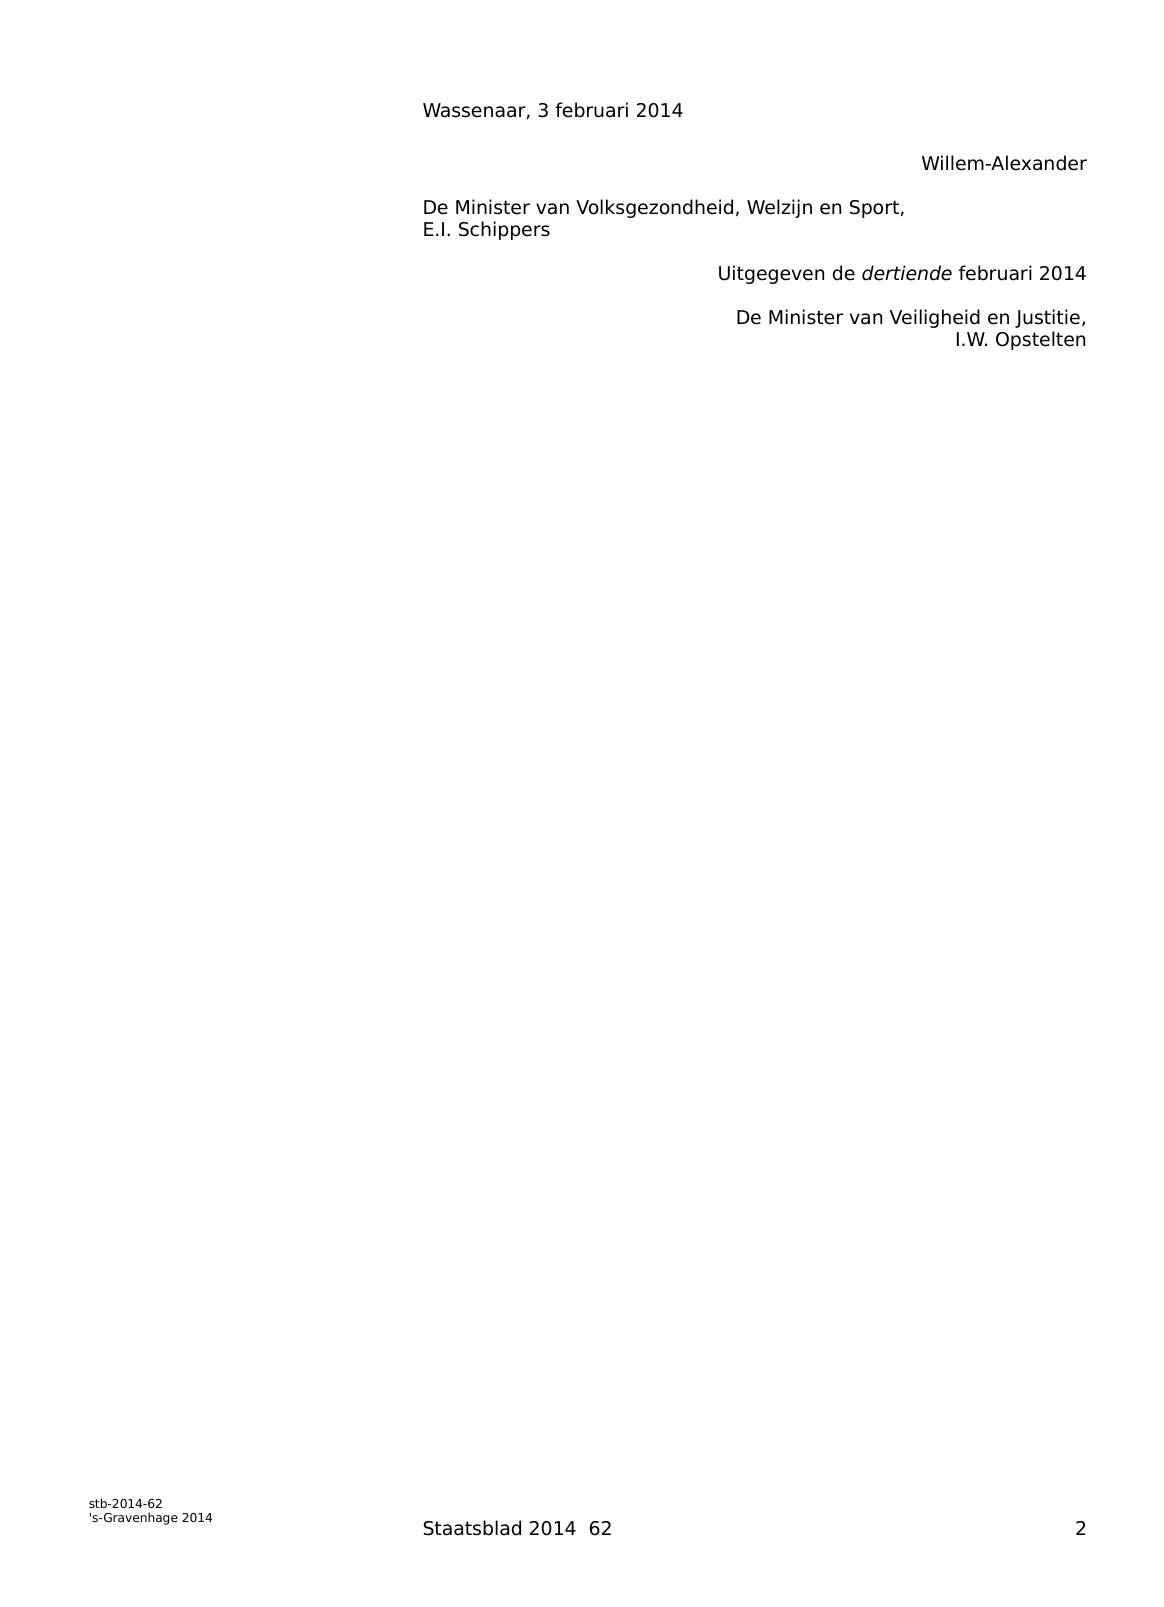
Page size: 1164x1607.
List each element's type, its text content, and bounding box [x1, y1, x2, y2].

text Willem-Alexander [422, 152, 1087, 174]
text Uitgegeven de dertiende februari 2014 [422, 263, 1087, 285]
text De Minister van Veiligheid en Justitie, I.W. Opstelten [422, 307, 1087, 351]
text 's-Gravenhage 2014 [88, 1511, 323, 1525]
text De Minister van Volksgezondheid, Welzijn en Sport, E.I. Schippers [422, 197, 1087, 241]
text Wassenaar, 3 februari 2014 [422, 100, 1087, 122]
text stb-2014-62 [88, 1497, 323, 1511]
